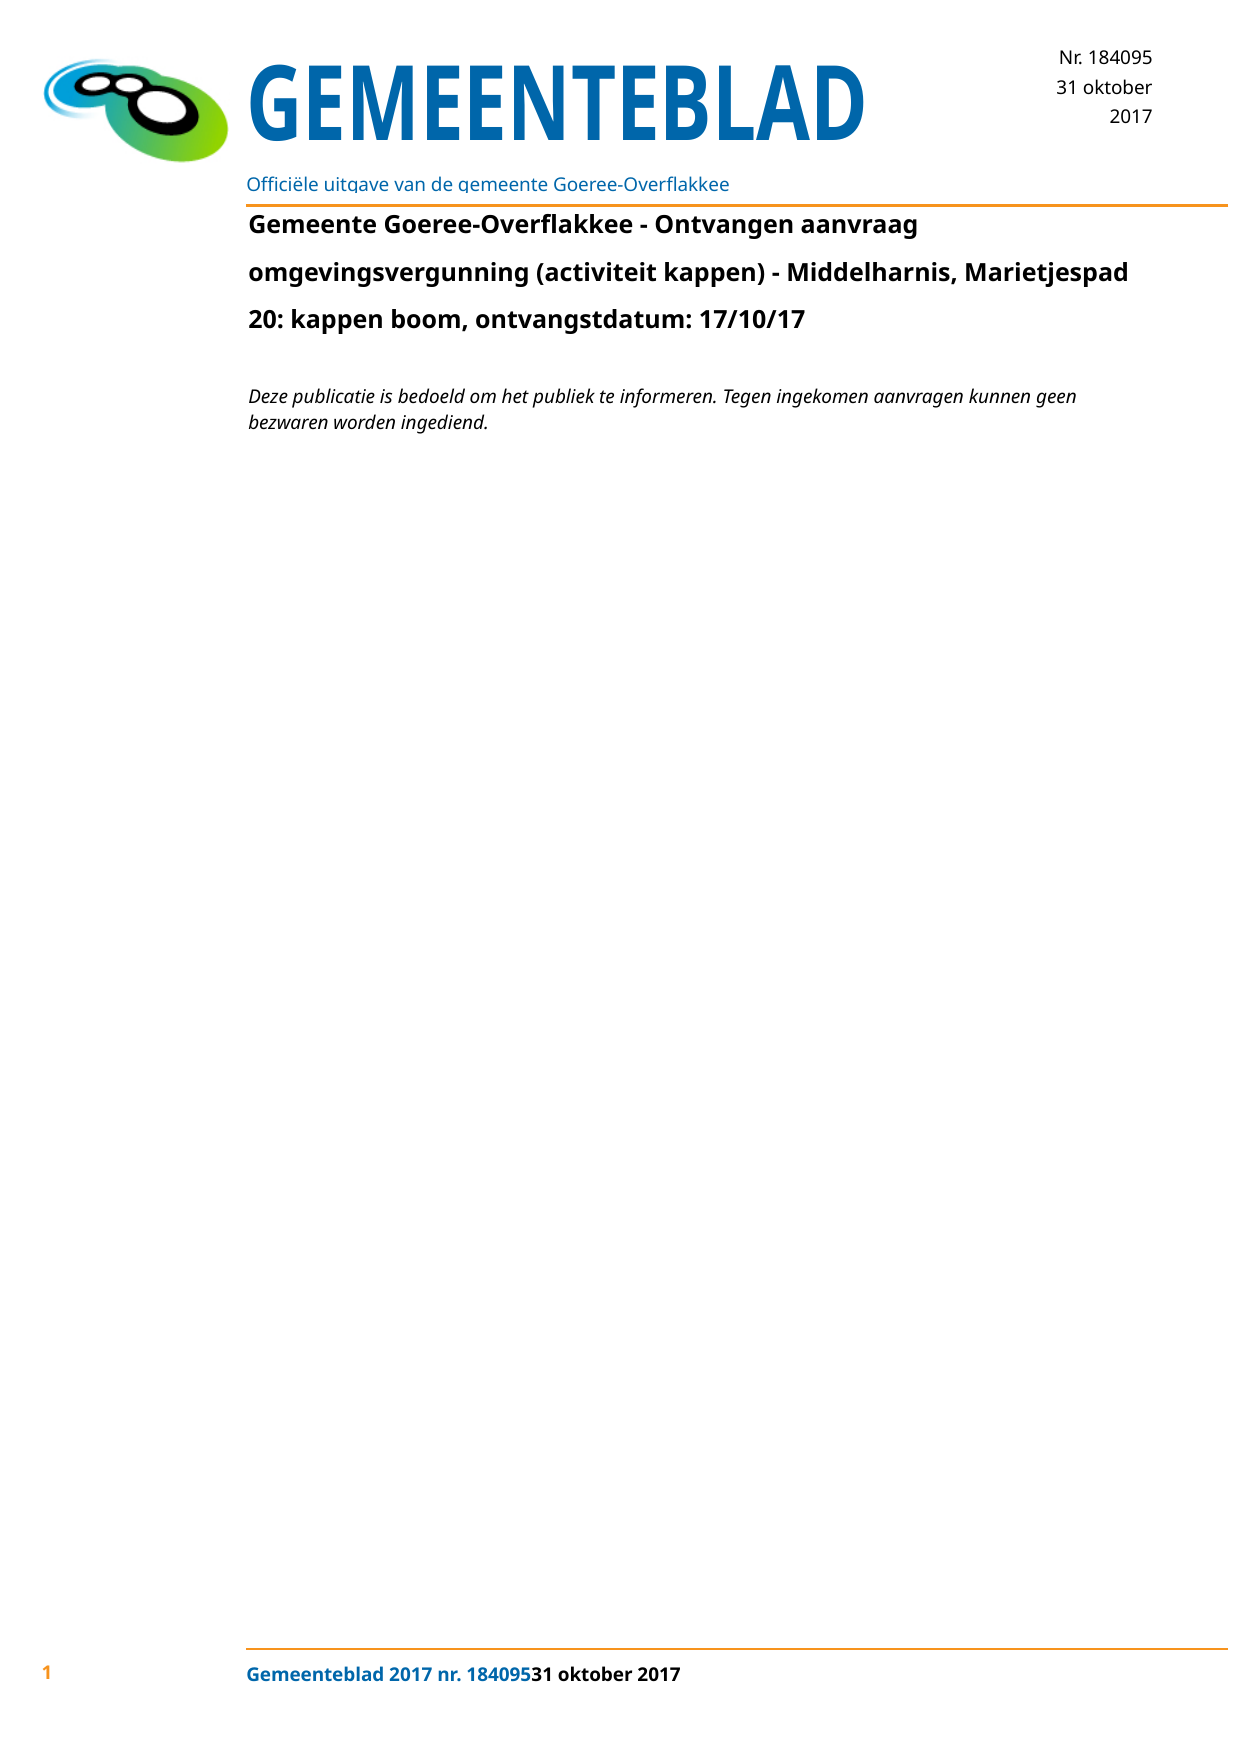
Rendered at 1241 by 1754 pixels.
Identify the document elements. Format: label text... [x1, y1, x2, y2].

text Deze publicatie is bedoeld om het publiek te informeren. Tegen ingekomen aanvragen kunnen geen bezwaren worden ingediend. [248, 384, 1152, 435]
text Gemeente Goeree-Overflakkee - Ontvangen aanvraag omgevingsvergunning (activiteit kappen) - Middelharnis, Marietjespad 20: kappen boom, ontvangstdatum: 17/10/17 [248, 207, 1152, 336]
picture [41, 47, 231, 172]
